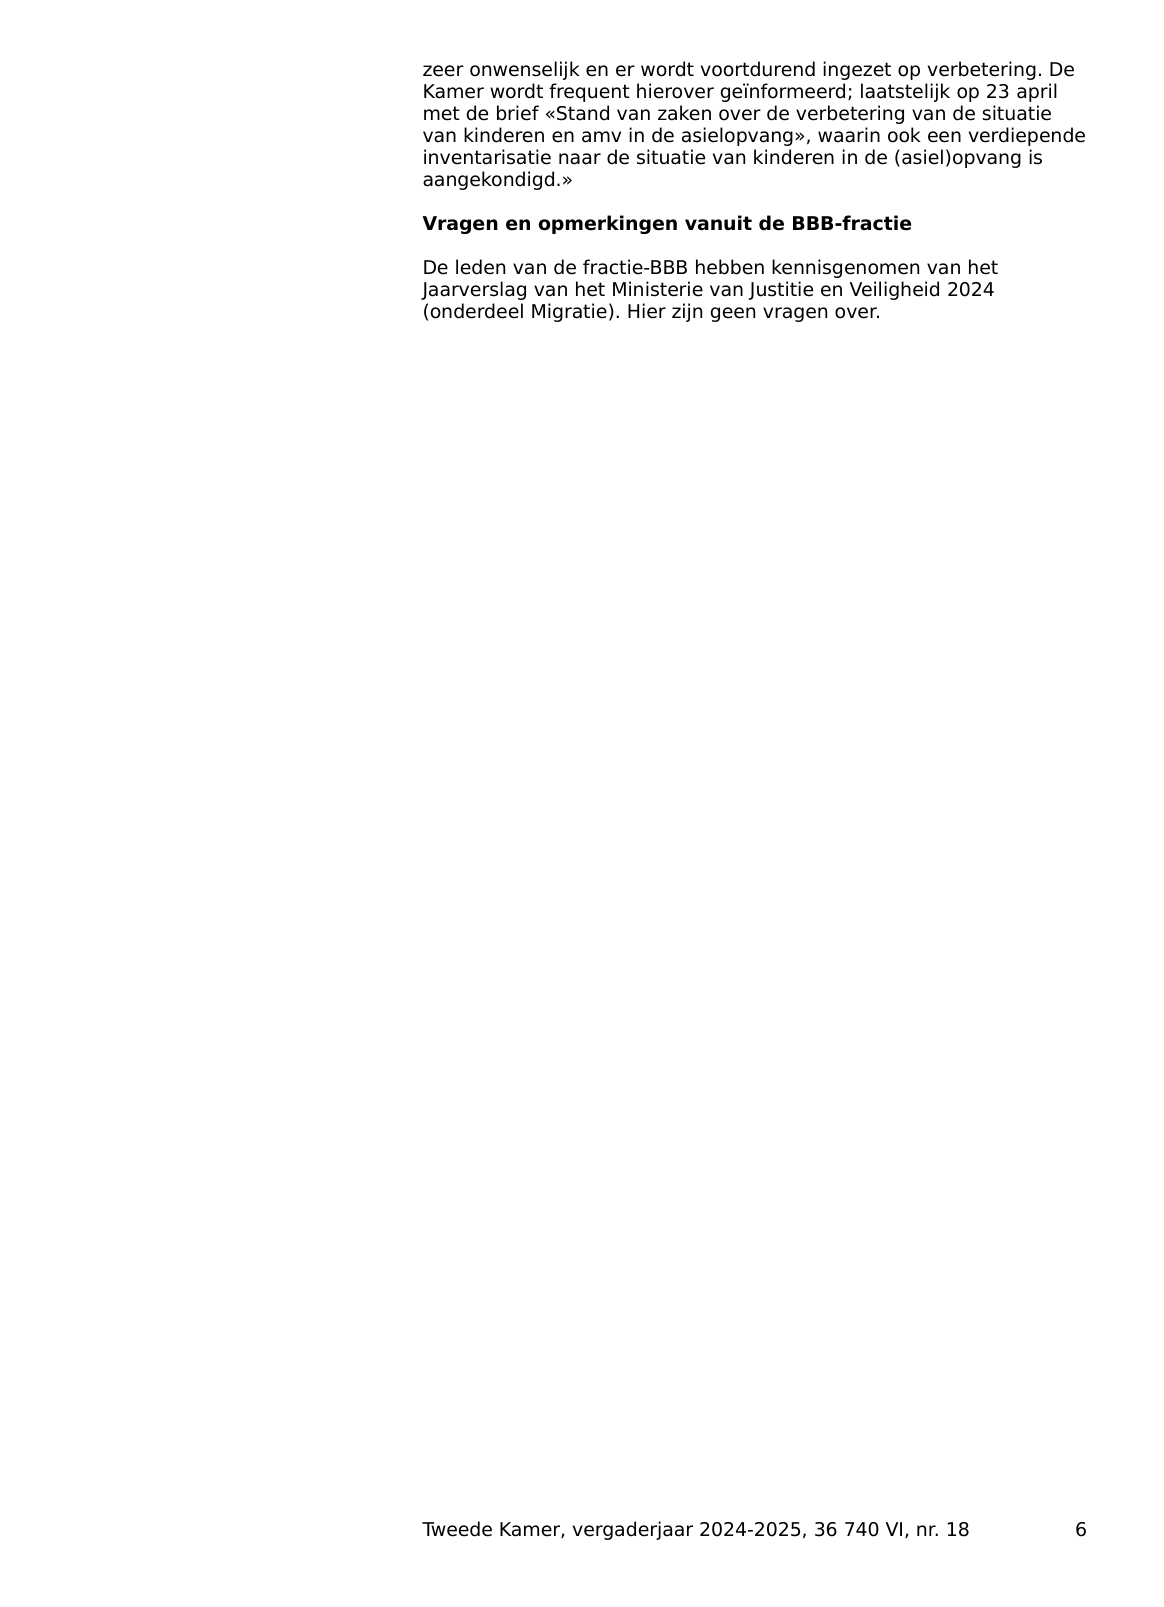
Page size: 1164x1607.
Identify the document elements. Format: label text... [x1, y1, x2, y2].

text zeer onwenselijk en er wordt voortdurend ingezet op verbetering. De Kamer wordt frequent hierover geïnformeerd; laatstelijk op 23 april met de brief «Stand van zaken over de verbetering van de situatie van kinderen en amv in de asielopvang», waarin ook een verdiepende inventarisatie naar de situatie van kinderen in de (asiel)opvang is aangekondigd.» [422, 59, 1087, 191]
text De leden van de fractie-BBB hebben kennisgenomen van het Jaarverslag van het Ministerie van Justitie en Veiligheid 2024 (onderdeel Migratie). Hier zijn geen vragen over. [422, 257, 1087, 323]
subtitle Vragen en opmerkingen vanuit de BBB-fractie [422, 213, 1087, 235]
